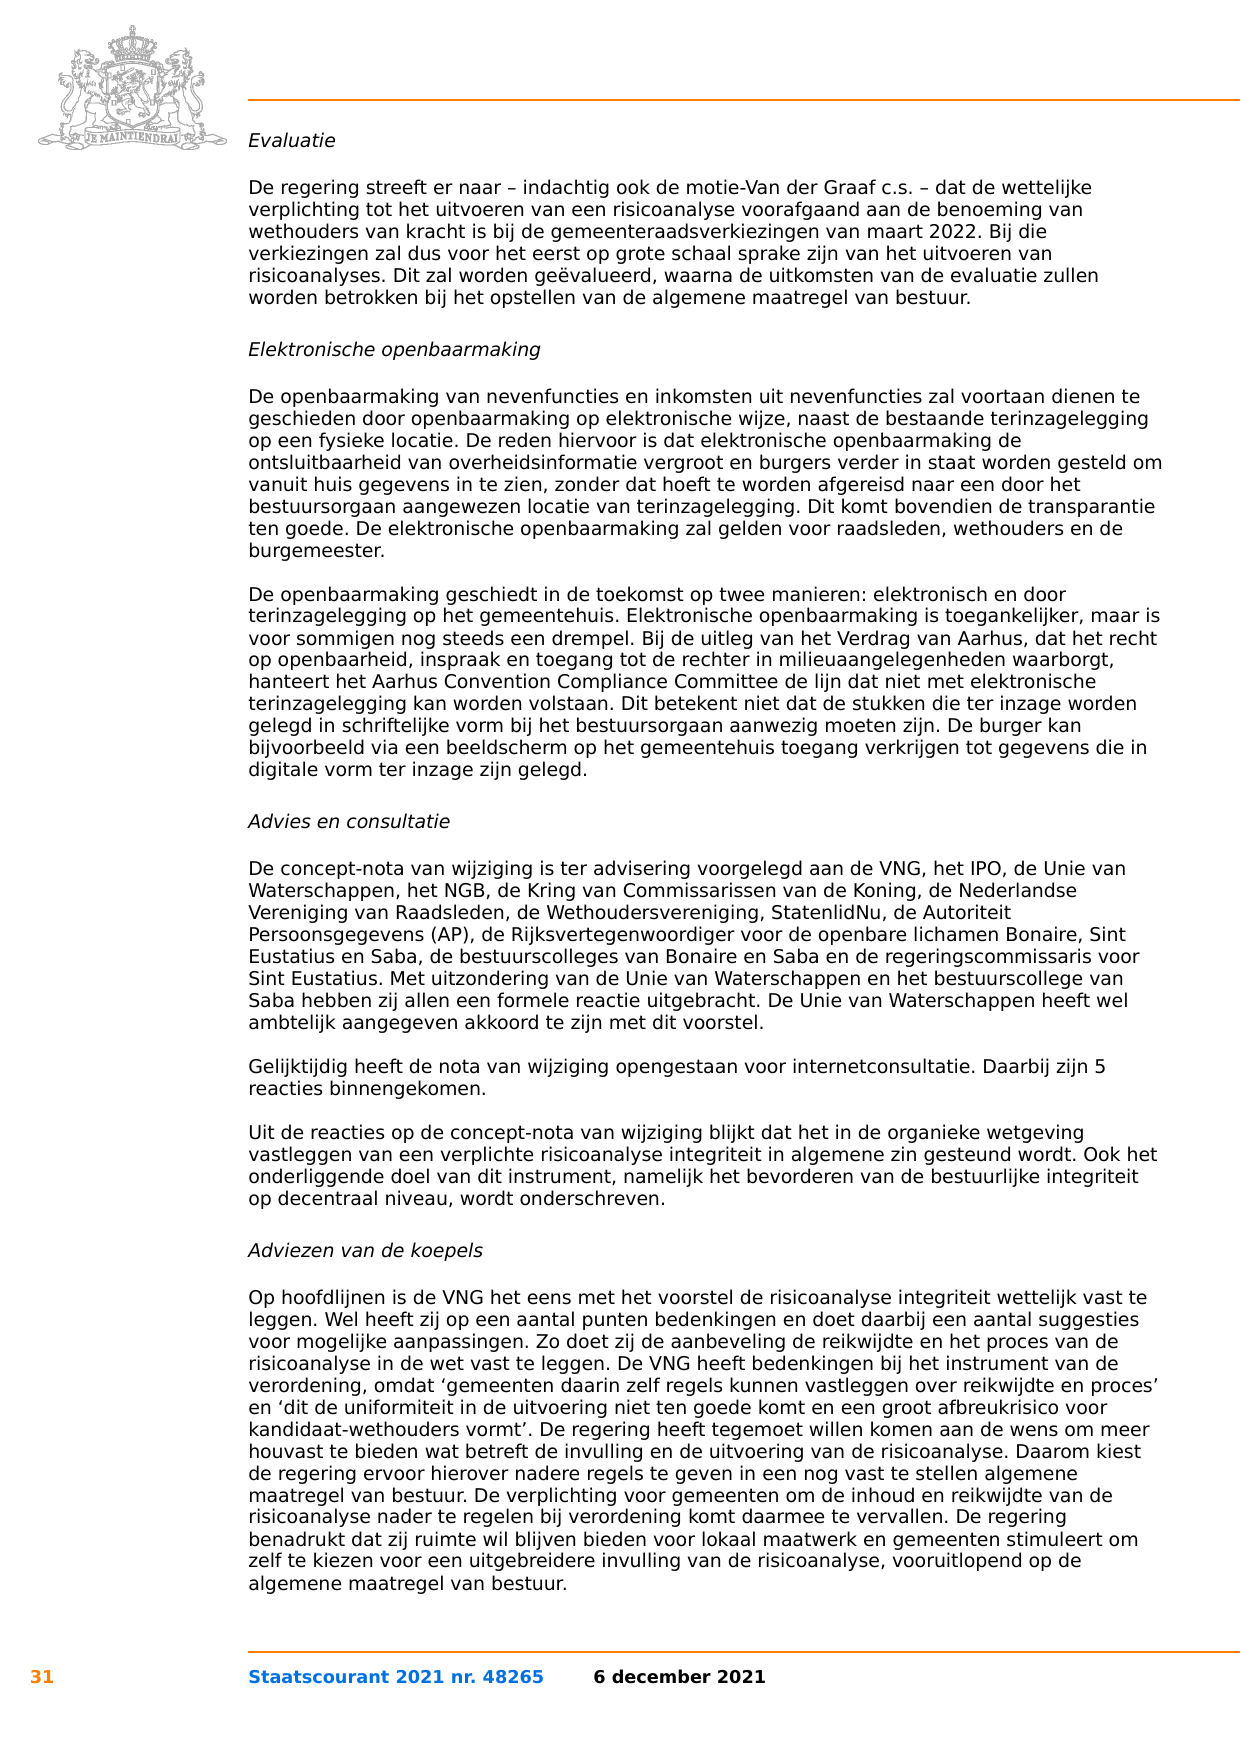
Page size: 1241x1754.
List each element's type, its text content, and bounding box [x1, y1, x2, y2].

text De openbaarmaking geschiedt in de toekomst op twee manieren: elektronisch en door terinzagelegging op het gemeentehuis. Elektronische openbaarmaking is toegankelijker, maar is voor sommigen nog steeds een drempel. Bij de uitleg van het Verdrag van Aarhus, dat het recht op openbaarheid, inspraak en toegang tot de rechter in milieuaangelegenheden waarborgt, hanteert het Aarhus Convention Compliance Committee de lijn dat niet met elektronische terinzagelegging kan worden volstaan. Dit betekent niet dat de stukken die ter inzage worden gelegd in schriftelijke vorm bij het bestuursorgaan aanwezig moeten zijn. De burger kan bijvoorbeeld via een beeldscherm op het gemeentehuis toegang verkrijgen tot gegevens die in digitale vorm ter inzage zijn gelegd. [248, 583, 1163, 781]
subtitle Elektronische openbaarmaking [248, 339, 1163, 361]
text Op hoofdlijnen is de VNG het eens met het voorstel de risicoanalyse integriteit wettelijk vast te leggen. Wel heeft zij op een aantal punten bedenkingen en doet daarbij een aantal suggesties voor mogelijke aanpassingen. Zo doet zij de aanbeveling de reikwijdte en het proces van de risicoanalyse in de wet vast te leggen. De VNG heeft bedenkingen bij het instrument van de verordening, omdat ‘gemeenten daarin zelf regels kunnen vastleggen over reikwijdte en proces’ en ‘dit de uniformiteit in de uitvoering niet ten goede komt en een groot afbreukrisico voor kandidaat-wethouders vormt’. De regering heeft tegemoet willen komen aan de wens om meer houvast te bieden wat betreft de invulling en de uitvoering van de risicoanalyse. Daarom kiest de regering ervoor hierover nadere regels te geven in een nog vast te stellen algemene maatregel van bestuur. De verplichting voor gemeenten om de inhoud en reikwijdte van de risicoanalyse nader te regelen bij verordening komt daarmee te vervallen. De regering benadrukt dat zij ruimte wil blijven bieden voor lokaal maatwerk en gemeenten stimuleert om zelf te kiezen voor een uitgebreidere invulling van de risicoanalyse, vooruitlopend op de algemene maatregel van bestuur. [248, 1287, 1163, 1594]
text De regering streeft er naar – indachtig ook de motie-Van der Graaf c.s. – dat de wettelijke verplichting tot het uitvoeren van een risicoanalyse voorafgaand aan de benoeming van wethouders van kracht is bij de gemeenteraadsverkiezingen van maart 2022. Bij die verkiezingen zal dus voor het eerst op grote schaal sprake zijn van het uitvoeren van risicoanalyses. Dit zal worden geëvalueerd, waarna de uitkomsten van de evaluatie zullen worden betrokken bij het opstellen van de algemene maatregel van bestuur. [248, 177, 1163, 309]
text Gelijktijdig heeft de nota van wijziging opengestaan voor internetconsultatie. Daarbij zijn 5 reacties binnengekomen. [248, 1056, 1163, 1100]
text De openbaarmaking van nevenfuncties en inkomsten uit nevenfuncties zal voortaan dienen te geschieden door openbaarmaking op elektronische wijze, naast de bestaande terinzagelegging op een fysieke locatie. De reden hiervoor is dat elektronische openbaarmaking de ontsluitbaarheid van overheidsinformatie vergroot en burgers verder in staat worden gesteld om vanuit huis gegevens in te zien, zonder dat hoeft te worden afgereisd naar een door het bestuursorgaan aangewezen locatie van terinzagelegging. Dit komt bovendien de transparantie ten goede. De elektronische openbaarmaking zal gelden voor raadsleden, wethouders en de burgemeester. [248, 386, 1163, 562]
subtitle Evaluatie [248, 130, 1163, 152]
subtitle Adviezen van de koepels [248, 1240, 1163, 1262]
subtitle Advies en consultatie [248, 811, 1163, 833]
picture [38, 25, 227, 150]
text Uit de reacties op de concept-nota van wijziging blijkt dat het in de organieke wetgeving vastleggen van een verplichte risicoanalyse integriteit in algemene zin gesteund wordt. Ook het onderliggende doel van dit instrument, namelijk het bevorderen van de bestuurlijke integriteit op decentraal niveau, wordt onderschreven. [248, 1122, 1163, 1210]
text De concept-nota van wijziging is ter advisering voorgelegd aan de VNG, het IPO, de Unie van Waterschappen, het NGB, de Kring van Commissarissen van de Koning, de Nederlandse Vereniging van Raadsleden, de Wethoudersvereniging, StatenlidNu, de Autoriteit Persoonsgegevens (AP), de Rijksvertegenwoordiger voor de openbare lichamen Bonaire, Sint Eustatius en Saba, de bestuurscolleges van Bonaire en Saba en de regeringscommissaris voor Sint Eustatius. Met uitzondering van de Unie van Waterschappen en het bestuurscollege van Saba hebben zij allen een formele reactie uitgebracht. De Unie van Waterschappen heeft wel ambtelijk aangegeven akkoord te zijn met dit voorstel. [248, 858, 1163, 1034]
